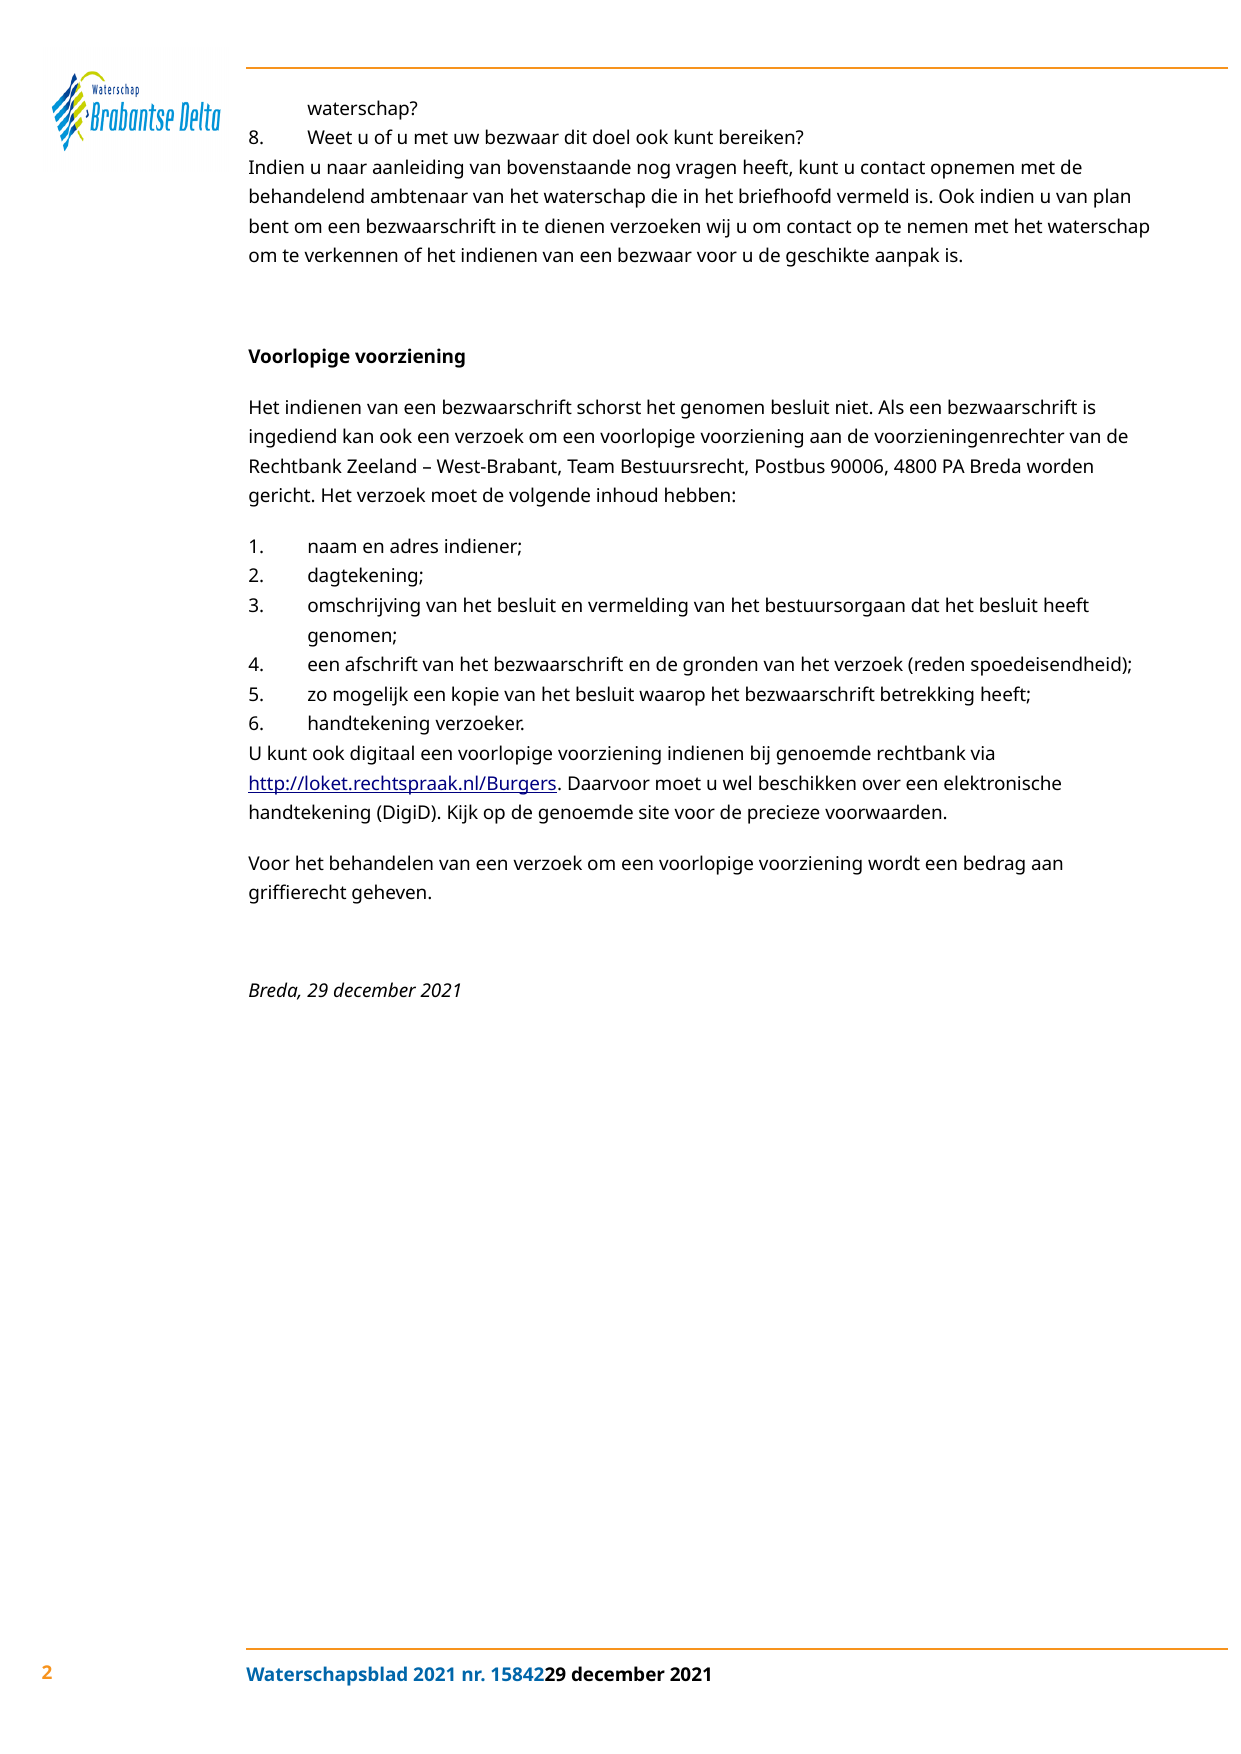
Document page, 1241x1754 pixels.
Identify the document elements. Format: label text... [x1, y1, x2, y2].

list dagtekening; [248, 563, 1152, 588]
list waterschap? [248, 95, 1152, 121]
text Breda, 29 december 2021 [248, 978, 1152, 1003]
text Voorlopige voorziening [248, 343, 1152, 369]
text U kunt ook digitaal een voorlopige voorziening indienen bij genoemde rechtbank via http://loket.rechtspraak.nl/Burgers. Daarvoor moet u wel beschikken over een elektronische handtekening (DigiD). Kijk op de genoemde site voor de precieze voorwaarden. [248, 740, 1152, 825]
text Voor het behandelen van een verzoek om een voorlopige voorziening wordt een bedrag aan griffierecht geheven. [248, 850, 1152, 905]
list omschrijving van het besluit en vermelding van het bestuursorgaan dat het besluit heeft genomen; [248, 592, 1152, 648]
list handtekening verzoeker. [248, 711, 1152, 736]
text Indien u naar aanleiding van bovenstaande nog vragen heeft, kunt u contact opnemen met de behandelend ambtenaar van het waterschap die in het briefhoofd vermeld is. Ook indien u van plan bent om een bezwaarschrift in te dienen verzoeken wij u om contact op te nemen met het waterschap om te verkennen of het indienen van een bezwaar voor u de geschikte aanpak is. [248, 154, 1152, 268]
list zo mogelijk een kopie van het besluit waarop het bezwaarschrift betrekking heeft; [248, 681, 1152, 707]
list naam en adres indiener; [248, 533, 1152, 559]
list een afschrift van het bezwaarschrift en de gronden van het verzoek (reden spoedeisendheid); [248, 651, 1152, 677]
text Het indienen van een bezwaarschrift schorst het genomen besluit niet. Als een bezwaarschrift is ingediend kan ook een verzoek om een voorlopige voorziening aan de voorzieningenrechter van de Rechtbank Zeeland – West-Brabant, Team Bestuursrecht, Postbus 90006, 4800 PA Breda worden gericht. Het verzoek moet de volgende inhoud hebben: [248, 394, 1152, 508]
picture [41, 47, 231, 172]
list Weet u of u met uw bezwaar dit doel ook kunt bereiken? [248, 124, 1152, 150]
